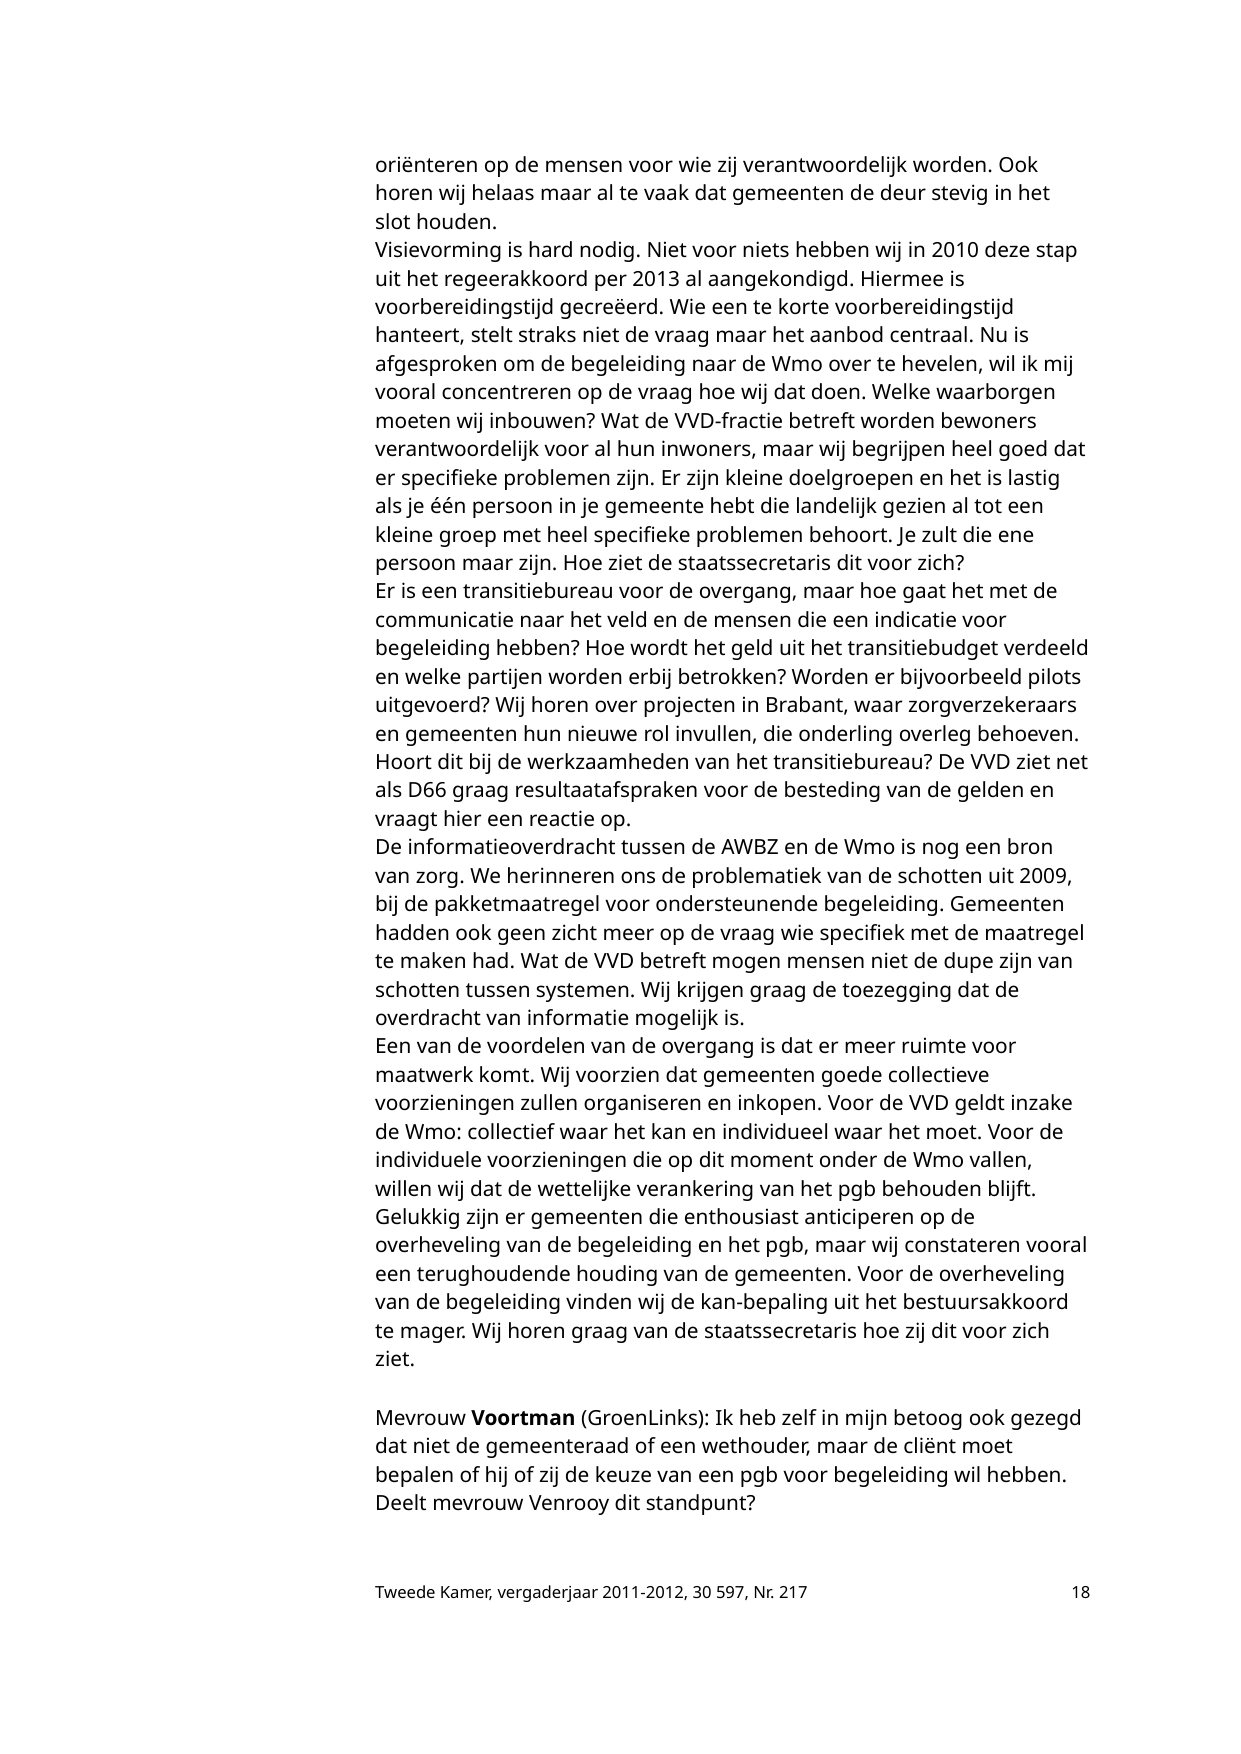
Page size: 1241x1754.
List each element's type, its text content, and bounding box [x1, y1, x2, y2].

text Een van de voordelen van de overgang is dat er meer ruimte voor maatwerk komt. Wij voorzien dat gemeenten goede collectieve voorzieningen zullen organiseren en inkopen. Voor de VVD geldt inzake de Wmo: collectief waar het kan en individueel waar het moet. Voor de individuele voorzieningen die op dit moment onder de Wmo vallen, willen wij dat de wettelijke verankering van het pgb behouden blijft. Gelukkig zijn er gemeenten die enthousiast anticiperen op de overheveling van de begeleiding en het pgb, maar wij constateren vooral een terughoudende houding van de gemeenten. Voor de overheveling van de begeleiding vinden wij de kan-bepaling uit het bestuursakkoord te mager. Wij horen graag van de staatssecretaris hoe zij dit voor zich ziet. [375, 1032, 1090, 1373]
text oriënteren op de mensen voor wie zij verantwoordelijk worden. Ook horen wij helaas maar al te vaak dat gemeenten de deur stevig in het slot houden. [375, 150, 1090, 235]
text Er is een transitiebureau voor de overgang, maar hoe gaat het met de communicatie naar het veld en de mensen die een indicatie voor begeleiding hebben? Hoe wordt het geld uit het transitiebudget verdeeld en welke partijen worden erbij betrokken? Worden er bijvoorbeeld pilots uitgevoerd? Wij horen over projecten in Brabant, waar zorgverzekeraars en gemeenten hun nieuwe rol invullen, die onderling overleg behoeven. Hoort dit bij de werkzaamheden van het transitiebureau? De VVD ziet net als D66 graag resultaatafspraken voor de besteding van de gelden en vraagt hier een reactie op. [375, 577, 1090, 832]
text Visievorming is hard nodig. Niet voor niets hebben wij in 2010 deze stap uit het regeerakkoord per 2013 al aangekondigd. Hiermee is voorbereidingstijd gecreëerd. Wie een te korte voorbereidingstijd hanteert, stelt straks niet de vraag maar het aanbod centraal. Nu is afgesproken om de begeleiding naar de Wmo over te hevelen, wil ik mij vooral concentreren op de vraag hoe wij dat doen. Welke waarborgen moeten wij inbouwen? Wat de VVD-fractie betreft worden bewoners verantwoordelijk voor al hun inwoners, maar wij begrijpen heel goed dat er specifieke problemen zijn. Er zijn kleine doelgroepen en het is lastig als je één persoon in je gemeente hebt die landelijk gezien al tot een kleine groep met heel specifieke problemen behoort. Je zult die ene persoon maar zijn. Hoe ziet de staatssecretaris dit voor zich? [375, 235, 1090, 577]
text De informatieoverdracht tussen de AWBZ en de Wmo is nog een bron van zorg. We herinneren ons de problematiek van de schotten uit 2009, bij de pakketmaatregel voor ondersteunende begeleiding. Gemeenten hadden ook geen zicht meer op de vraag wie specifiek met de maatregel te maken had. Wat de VVD betreft mogen mensen niet de dupe zijn van schotten tussen systemen. Wij krijgen graag de toezegging dat de overdracht van informatie mogelijk is. [375, 832, 1090, 1032]
text Mevrouw Voortman (GroenLinks): Ik heb zelf in mijn betoog ook gezegd dat niet de gemeenteraad of een wethouder, maar de cliënt moet bepalen of hij of zij de keuze van een pgb voor begeleiding wil hebben. Deelt mevrouw Venrooy dit standpunt? [375, 1403, 1090, 1517]
